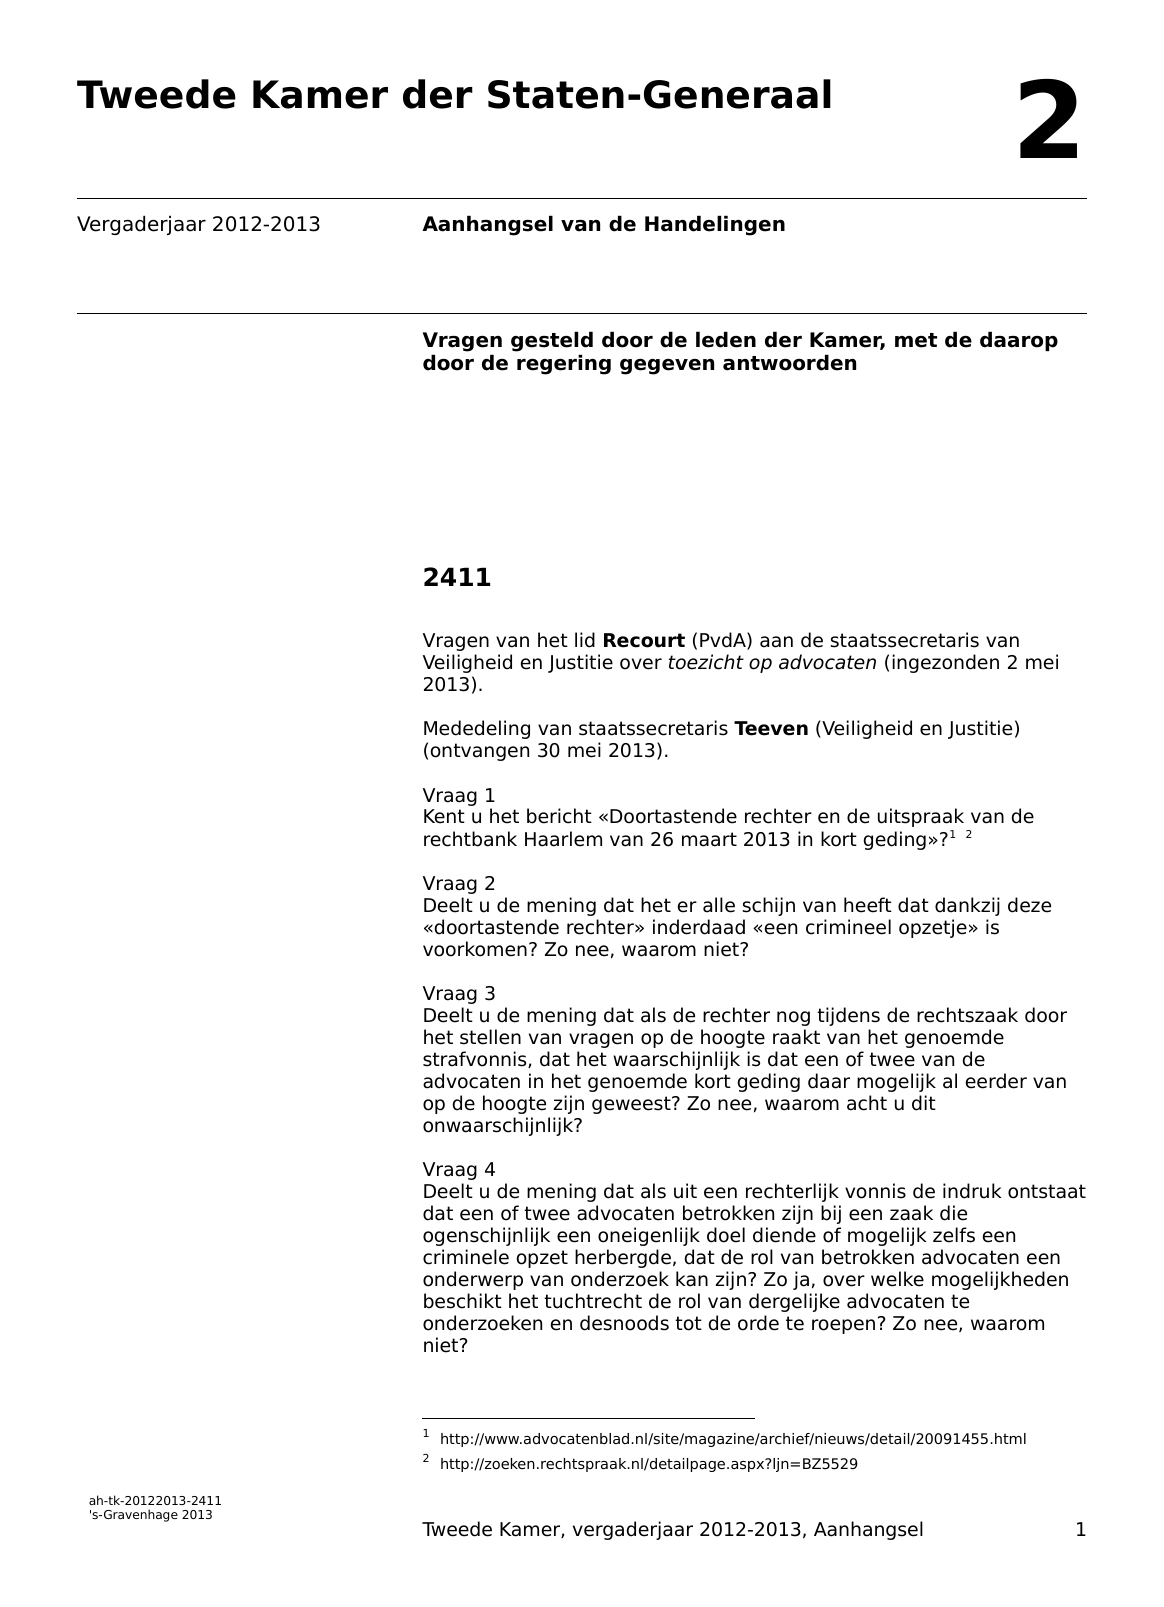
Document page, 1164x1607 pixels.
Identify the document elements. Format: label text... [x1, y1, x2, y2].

text Mededeling van staatssecretaris Teeven (Veiligheid en Justitie) (ontvangen 30 mei 2013). [422, 718, 1087, 762]
text 's-Gravenhage 2013 [88, 1508, 323, 1522]
table_cell Vragen gesteld door de leden der Kamer, met de daarop door de regering gegeven antwoorden [422, 314, 1087, 375]
text Vraag 4 [422, 1159, 1087, 1181]
text Deelt u de mening dat het er alle schijn van heeft dat dankzij deze «doortastende rechter» inderdaad «een crimineel opzetje» is voorkomen? Zo nee, waarom niet? [422, 894, 1087, 961]
text Vraag 1 [422, 784, 1087, 806]
table_header 2 [886, 59, 1087, 198]
table_cell Vergaderjaar 2012-2013 [77, 199, 422, 313]
text ah-tk-20122013-2411 [88, 1494, 323, 1508]
text 2411 [422, 563, 1087, 592]
text Deelt u de mening dat als de rechter nog tijdens de rechtszaak door het stellen van vragen op de hoogte raakt van het genoemde strafvonnis, dat het waarschijnlijk is dat een of twee van de advocaten in het genoemde kort geding daar mogelijk al eerder van op de hoogte zijn geweest? Zo nee, waarom acht u dit onwaarschijnlijk? [422, 1005, 1087, 1137]
table_cell Aanhangsel van de Handelingen [422, 199, 1087, 313]
table_cell [77, 314, 422, 375]
text http://www.advocatenblad.nl/site/magazine/archief/nieuws/detail/20091455.html [422, 1427, 1087, 1449]
text Vragen van het lid Recourt (PvdA) aan de staatssecretaris van Veiligheid en Justitie over toezicht op advocaten (ingezonden 2 mei 2013). [422, 630, 1087, 696]
table_header Tweede Kamer der Staten-Generaal [77, 59, 886, 198]
text http://zoeken.rechtspraak.nl/detailpage.aspx?ljn=BZ5529 [422, 1452, 1087, 1474]
text Vraag 2 [422, 873, 1087, 894]
text Vraag 3 [422, 983, 1087, 1005]
text Kent u het bericht «Doortastende rechter en de uitspraak van de rechtbank Haarlem van 26 maart 2013 in kort geding»? [422, 806, 1087, 850]
text Deelt u de mening dat als uit een rechterlijk vonnis de indruk ontstaat dat een of twee advocaten betrokken zijn bij een zaak die ogenschijnlijk een oneigenlijk doel diende of mogelijk zelfs een criminele opzet herbergde, dat de rol van betrokken advocaten een onderwerp van onderzoek kan zijn? Zo ja, over welke mogelijkheden beschikt het tuchtrecht de rol van dergelijke advocaten te onderzoeken en desnoods tot de orde te roepen? Zo nee, waarom niet? [422, 1181, 1087, 1357]
